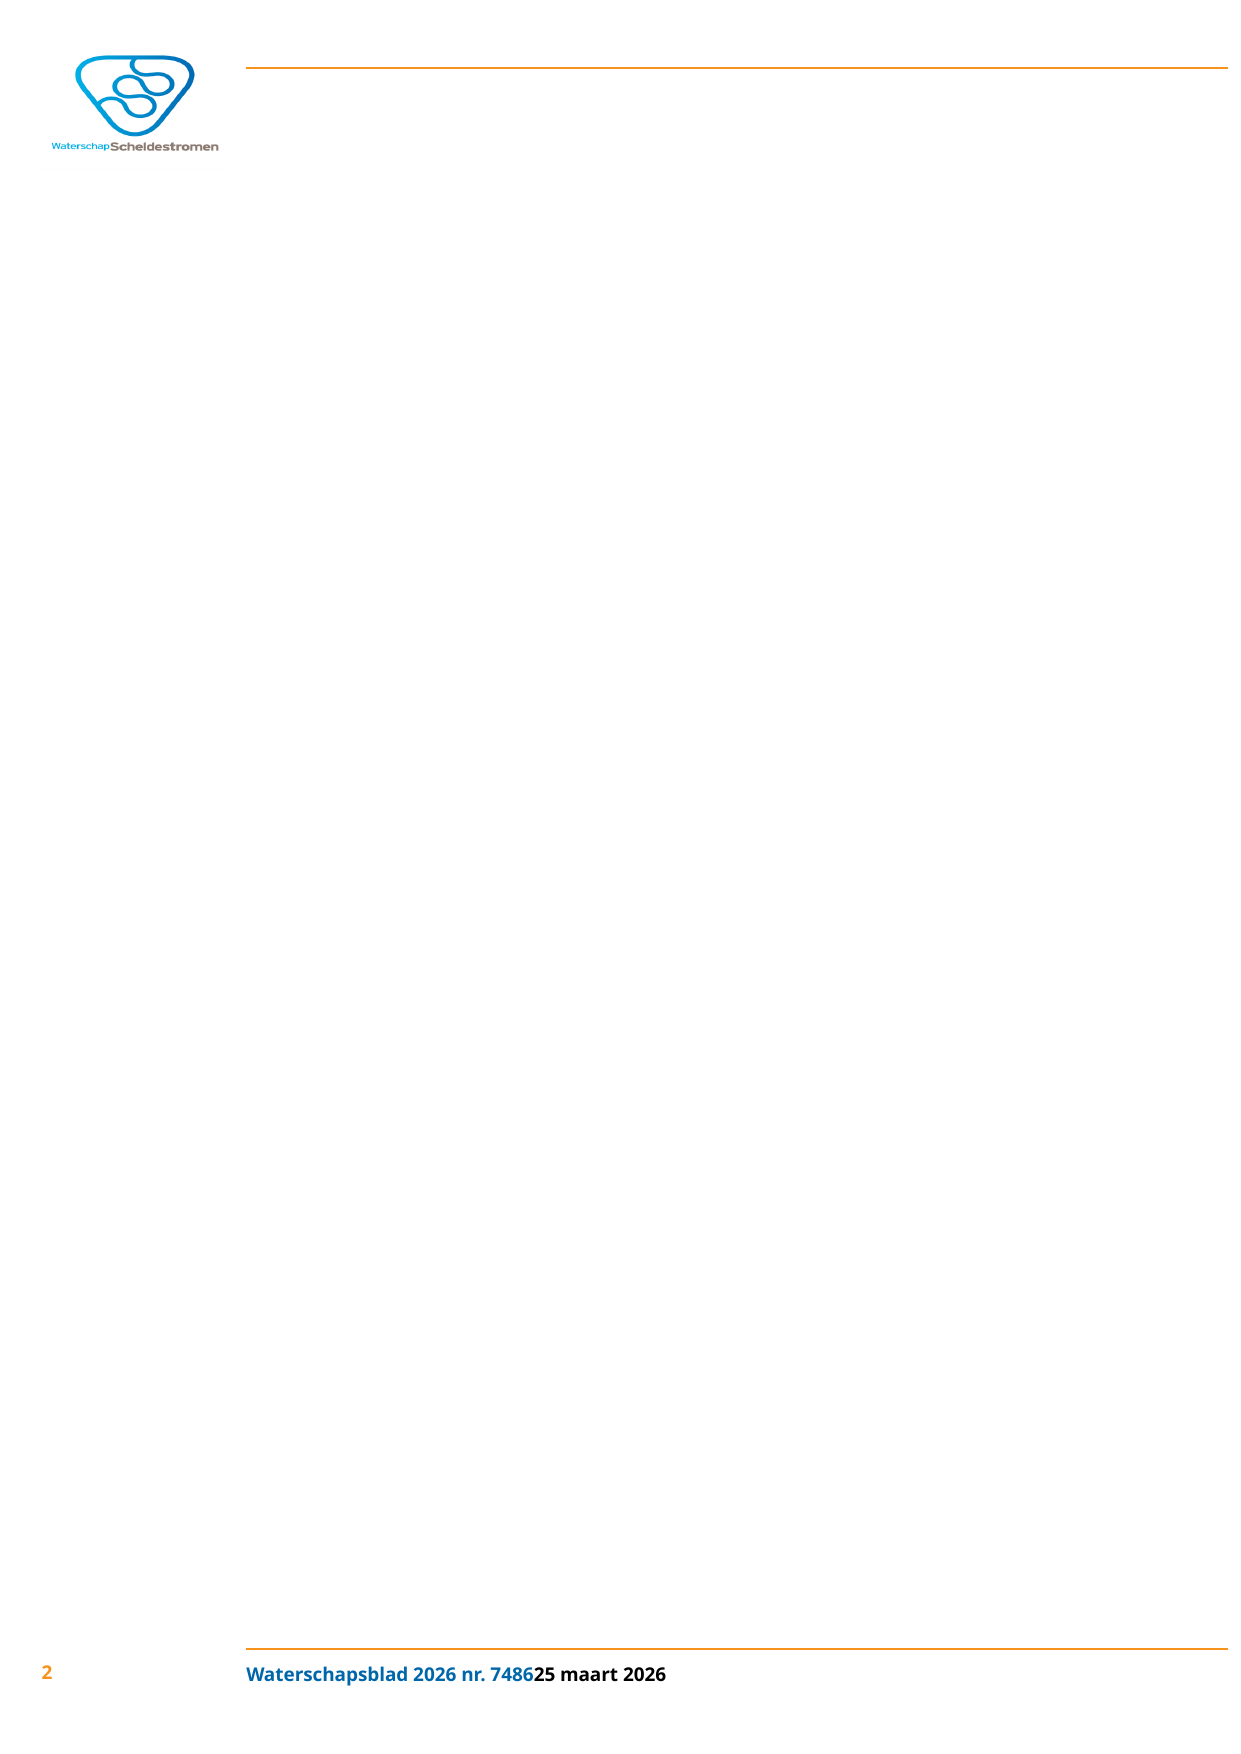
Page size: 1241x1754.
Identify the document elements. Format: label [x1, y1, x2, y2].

picture [41, 47, 231, 172]
